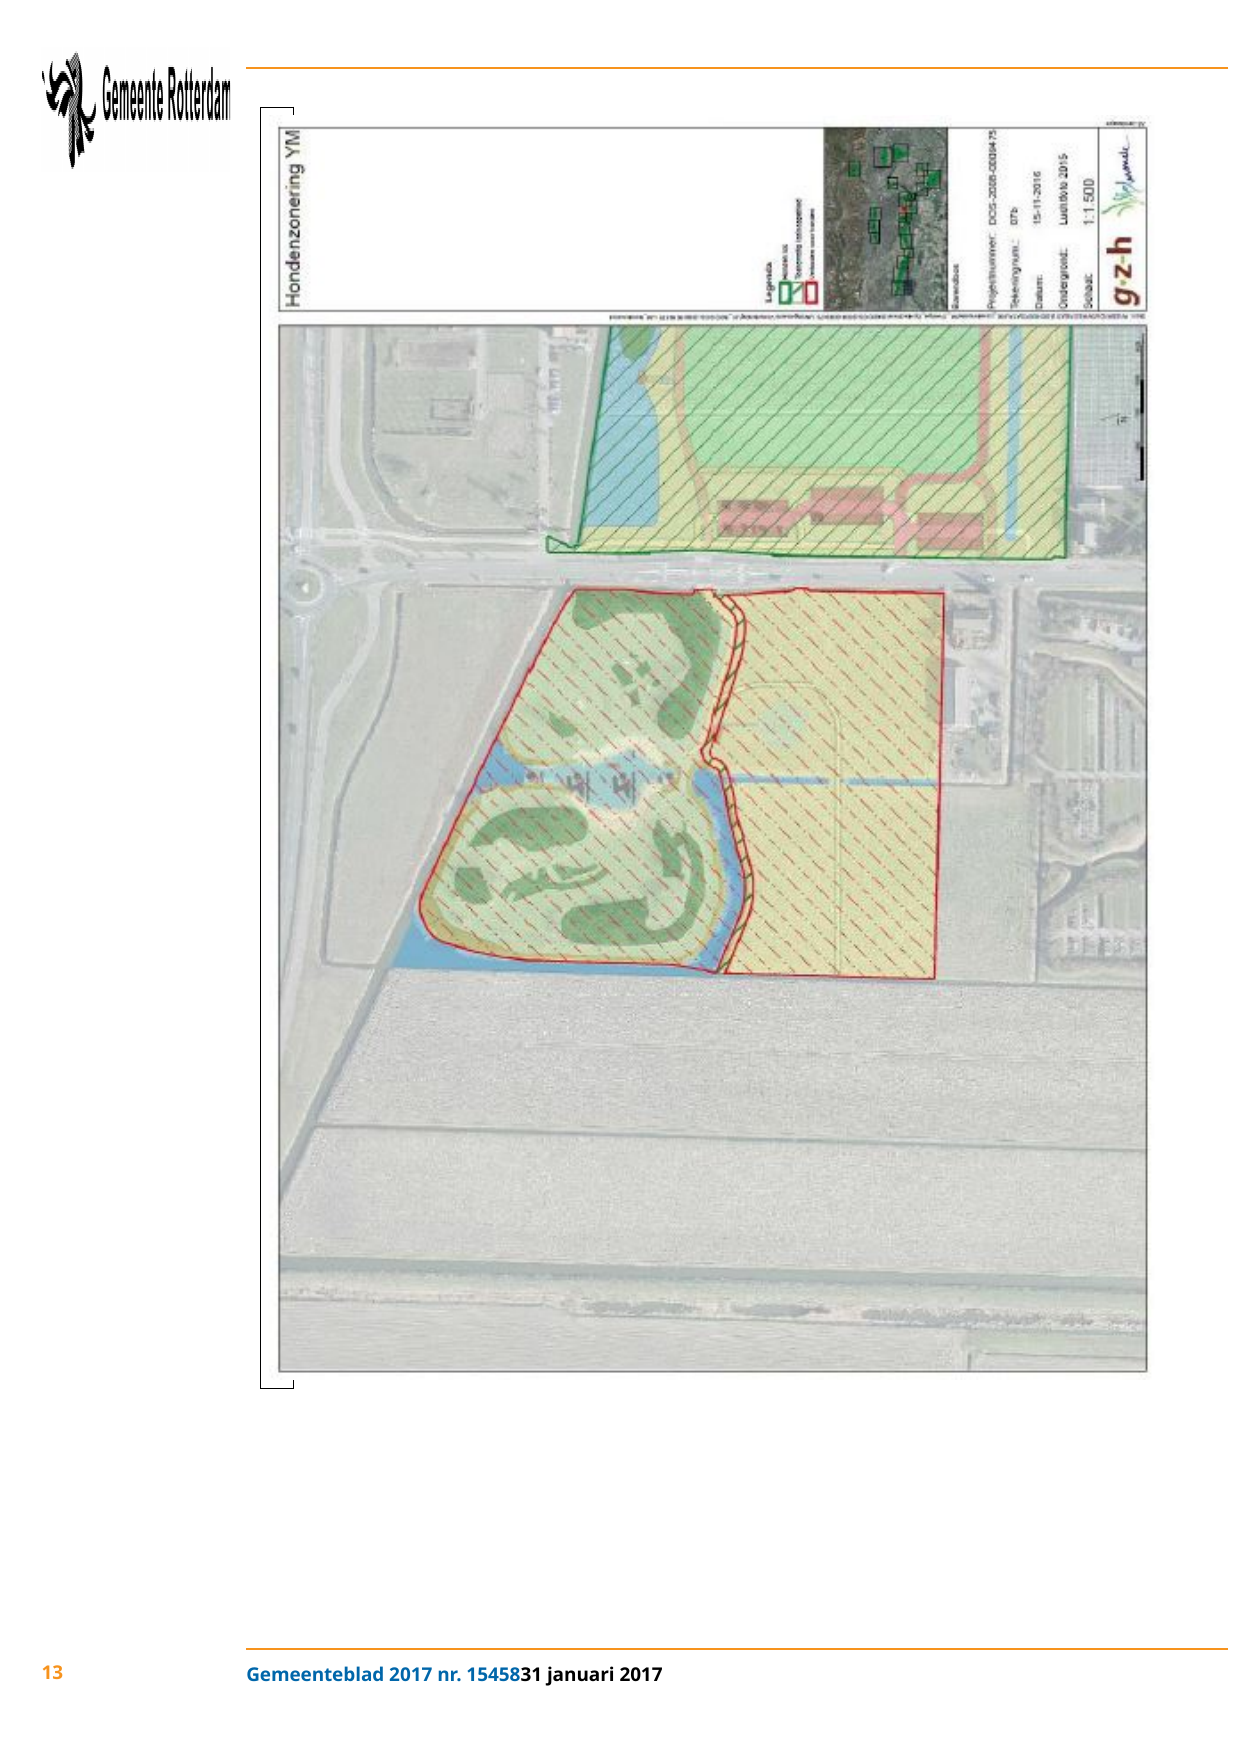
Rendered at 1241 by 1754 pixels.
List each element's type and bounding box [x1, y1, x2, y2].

picture [41, 47, 231, 172]
picture [268, 115, 1155, 1380]
